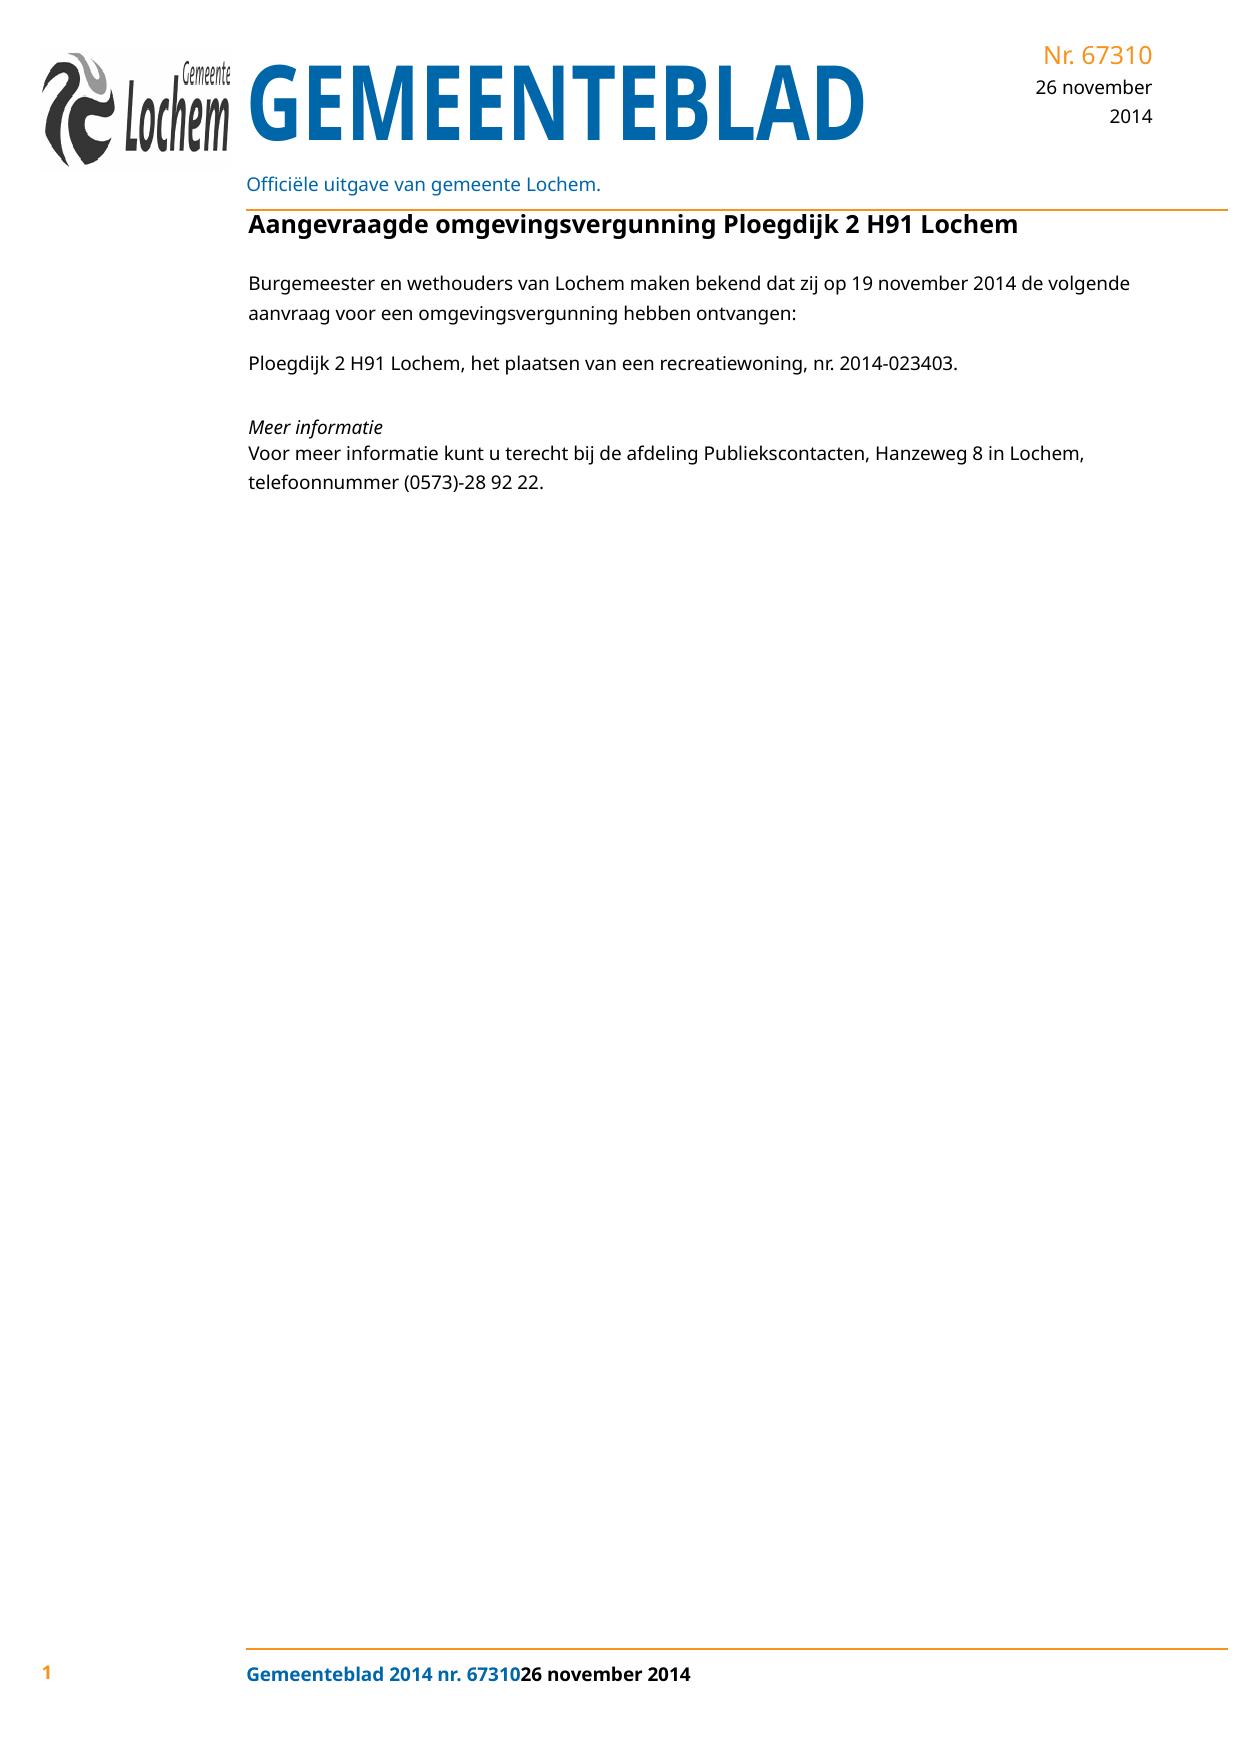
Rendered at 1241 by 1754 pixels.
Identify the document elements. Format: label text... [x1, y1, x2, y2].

text Ploegdijk 2 H91 Lochem, het plaatsen van een recreatiewoning, nr. 2014-023403. [248, 350, 1152, 376]
text Meer informatie [248, 414, 1152, 440]
text Burgemeester en wethouders van Lochem maken bekend dat zij op 19 november 2014 de volgende aanvraag voor een omgevingsvergunning hebben ontvangen: [248, 270, 1152, 326]
text Aangevraagde omgevingsvergunning Ploegdijk 2 H91 Lochem [248, 211, 1152, 241]
text Voor meer informatie kunt u terecht bij de afdeling Publiekscontacten, Hanzeweg 8 in Lochem, telefoonnummer (0573)-28 92 22. [248, 440, 1152, 495]
picture [41, 47, 231, 172]
